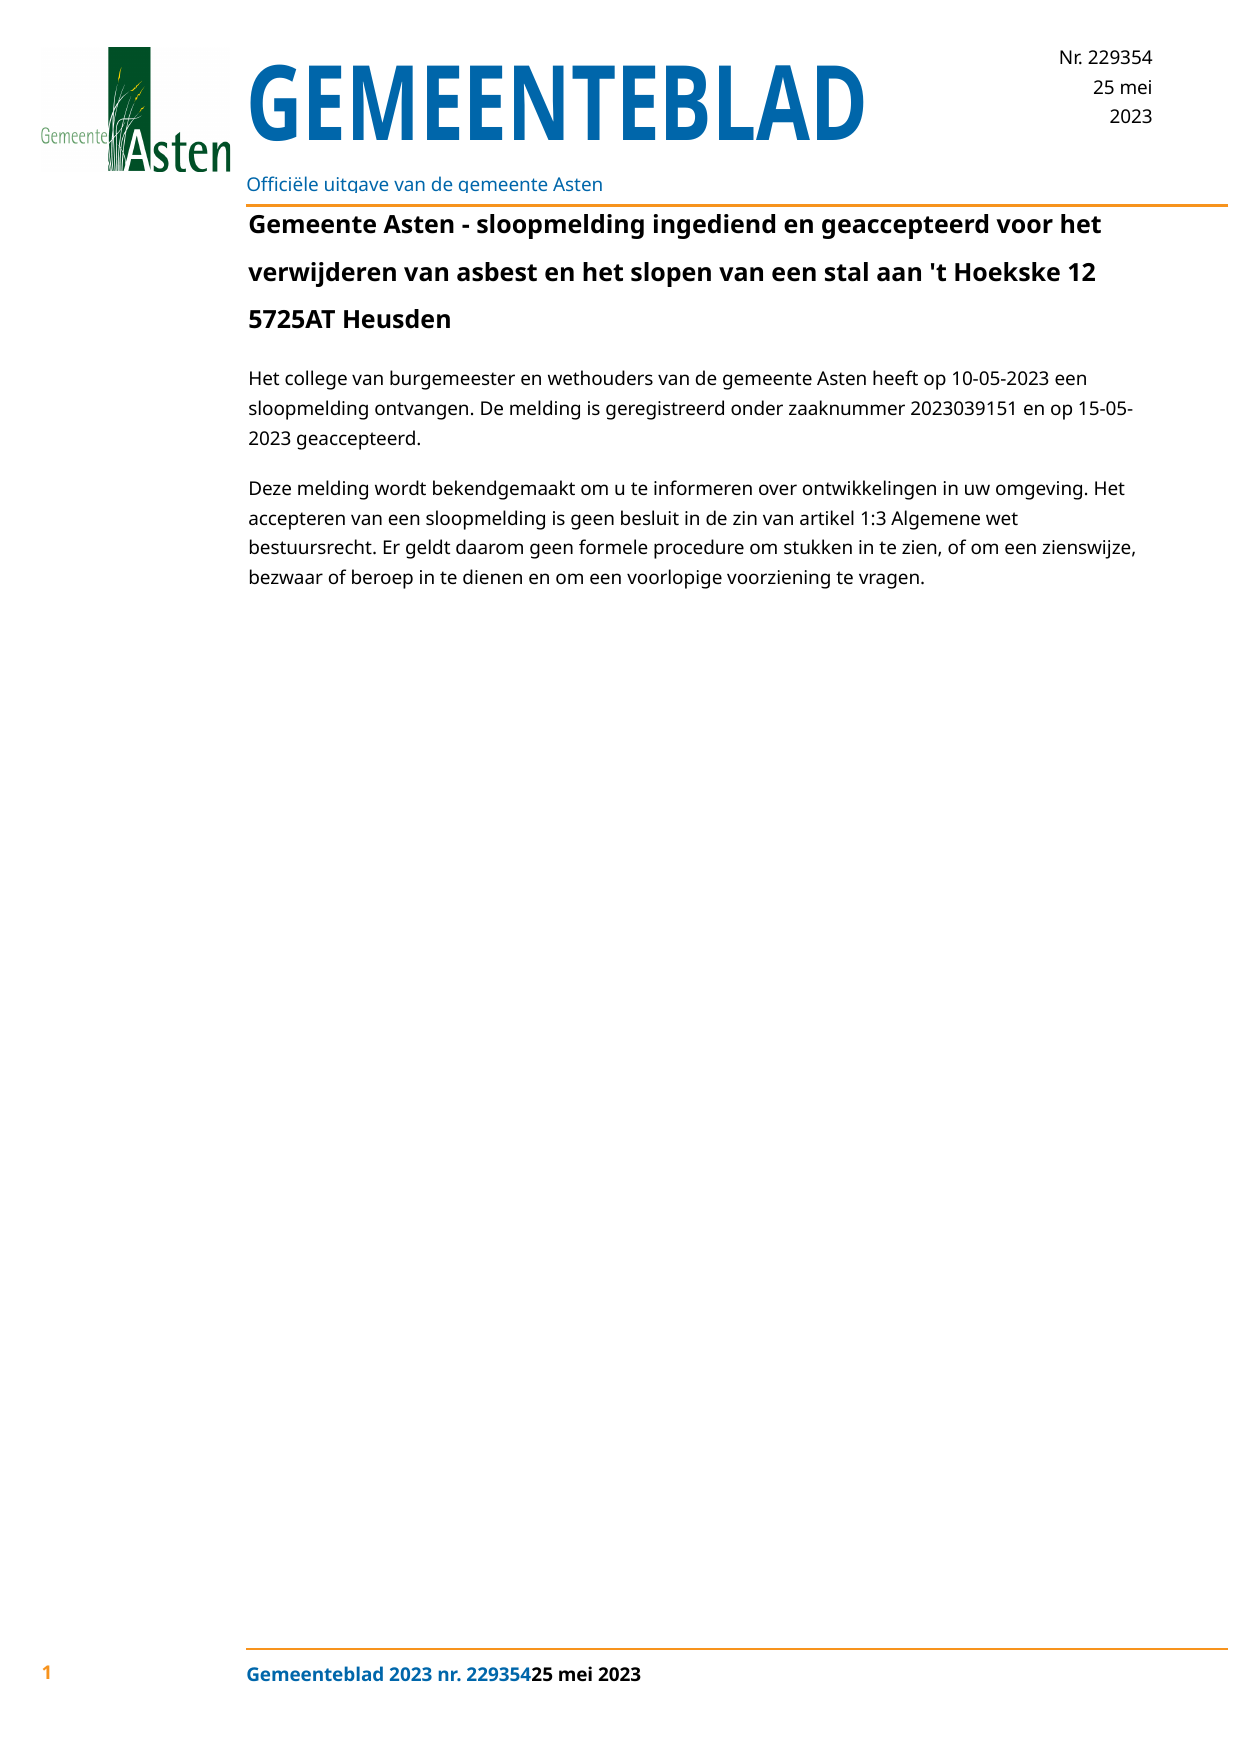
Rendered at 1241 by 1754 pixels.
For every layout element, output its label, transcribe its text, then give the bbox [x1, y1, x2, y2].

text Het college van burgemeester en wethouders van de gemeente Asten heeft op 10-05-2023 een sloopmelding ontvangen. De melding is geregistreerd onder zaaknummer 2023039151 en op 15-05-2023 geaccepteerd. [248, 366, 1152, 450]
picture [41, 47, 231, 172]
text Gemeente Asten - sloopmelding ingediend en geaccepteerd voor het verwijderen van asbest en het slopen van een stal aan 't Hoekske 12 5725AT Heusden [248, 207, 1152, 336]
text Deze melding wordt bekendgemaakt om u te informeren over ontwikkelingen in uw omgeving. Het accepteren van een sloopmelding is geen besluit in de zin van artikel 1:3 Algemene wet bestuursrecht. Er geldt daarom geen formele procedure om stukken in te zien, of om een zienswijze, bezwaar of beroep in te dienen en om een voorlopige voorziening te vragen. [248, 475, 1152, 589]
